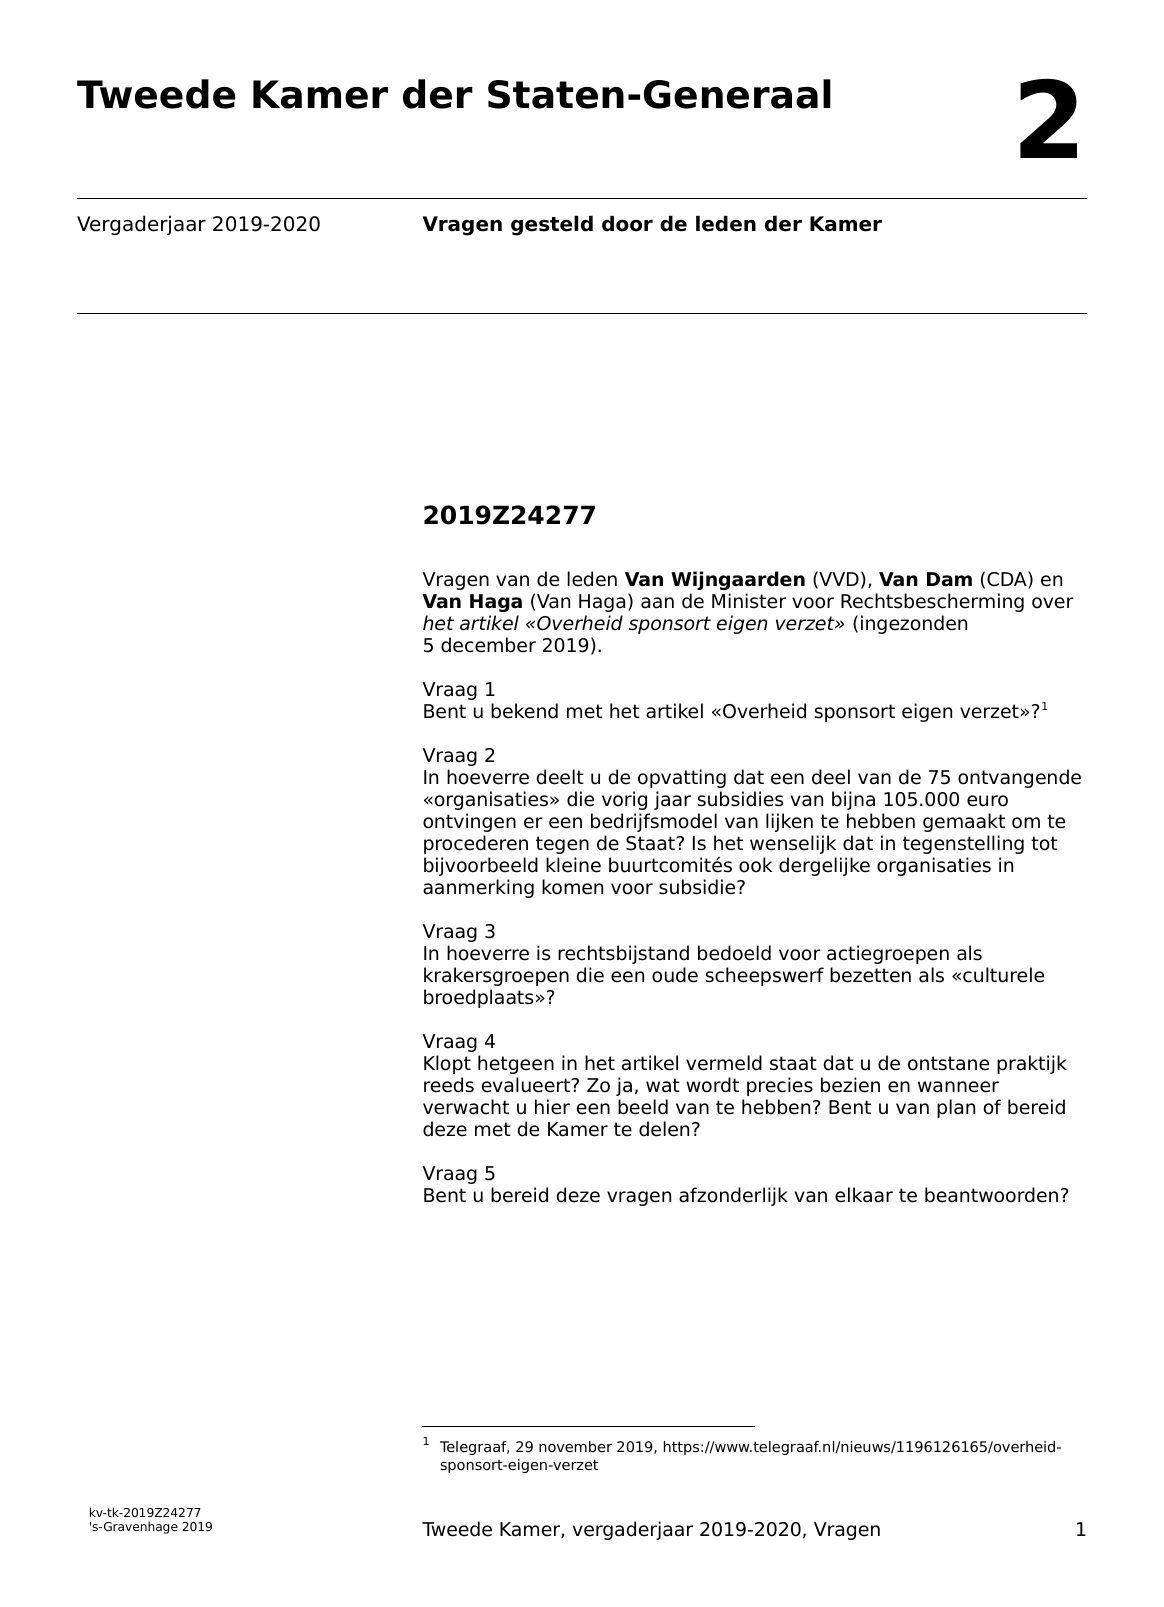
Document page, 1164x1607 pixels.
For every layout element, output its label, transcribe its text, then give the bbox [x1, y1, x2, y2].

text Vraag 5 [422, 1163, 1087, 1185]
table_cell Vragen gesteld door de leden der Kamer [422, 199, 1087, 313]
text Klopt hetgeen in het artikel vermeld staat dat u de ontstane praktijk reeds evalueert? Zo ja, wat wordt precies bezien en wanneer verwacht u hier een beeld van te hebben? Bent u van plan of bereid deze met de Kamer te delen? [422, 1053, 1087, 1141]
table_header Tweede Kamer der Staten-Generaal [77, 59, 886, 198]
text Vraag 1 [422, 679, 1087, 701]
text Vraag 2 [422, 745, 1087, 767]
text Vragen van de leden Van Wijngaarden (VVD), Van Dam (CDA) en Van Haga (Van Haga) aan de Minister voor Rechtsbescherming over het artikel «Overheid sponsort eigen verzet» (ingezonden 5 december 2019). [422, 569, 1087, 657]
table_cell Vergaderjaar 2019-2020 [77, 199, 422, 313]
text 's-Gravenhage 2019 [88, 1520, 323, 1534]
text kv-tk-2019Z24277 [88, 1506, 323, 1520]
text In hoeverre deelt u de opvatting dat een deel van de 75 ontvangende «organisaties» die vorig jaar subsidies van bijna 105.000 euro ontvingen er een bedrijfsmodel van lijken te hebben gemaakt om te procederen tegen de Staat? Is het wenselijk dat in tegenstelling tot bijvoorbeeld kleine buurtcomités ook dergelijke organisaties in aanmerking komen voor subsidie? [422, 767, 1087, 899]
text 2019Z24277 [422, 501, 1087, 531]
text Telegraaf, 29 november 2019, https://www.telegraaf.nl/nieuws/1196126165/overheid-sponsort-eigen-verzet [422, 1435, 1087, 1474]
text In hoeverre is rechtsbijstand bedoeld voor actiegroepen als krakersgroepen die een oude scheepswerf bezetten als «culturele broedplaats»? [422, 943, 1087, 1009]
text Bent u bereid deze vragen afzonderlijk van elkaar te beantwoorden? [422, 1185, 1087, 1207]
table_header 2 [886, 59, 1087, 198]
text Vraag 4 [422, 1031, 1087, 1053]
text Bent u bekend met het artikel «Overheid sponsort eigen verzet»? [422, 701, 1087, 723]
text Vraag 3 [422, 921, 1087, 943]
